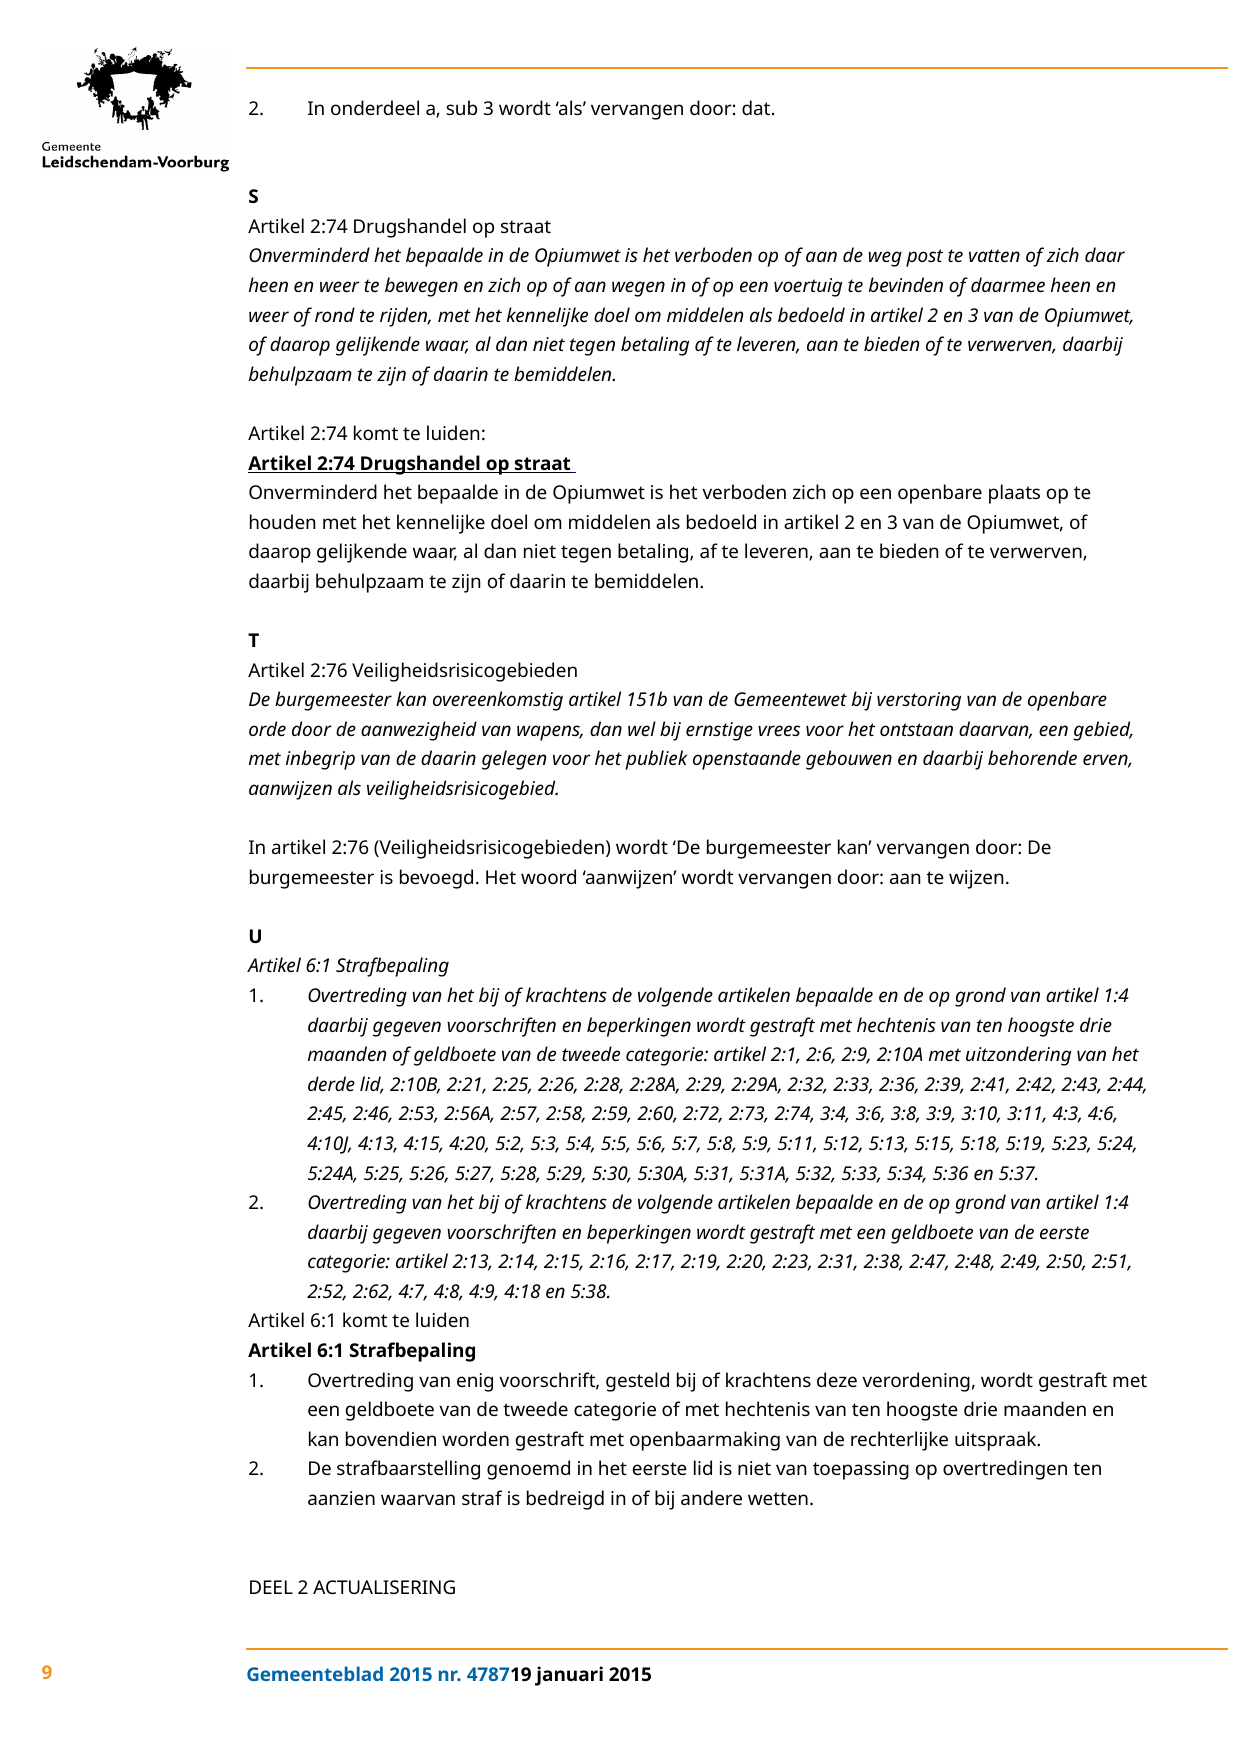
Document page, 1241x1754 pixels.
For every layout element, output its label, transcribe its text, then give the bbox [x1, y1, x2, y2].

text In artikel 2:76 (Veiligheidsrisicogebieden) wordt ‘De burgemeester kan’ vervangen door: De burgemeester is bevoegd. Het woord ‘aanwijzen’ wordt vervangen door: aan te wijzen. [248, 834, 1152, 890]
text Onverminderd het bepaalde in de Opiumwet is het verboden zich op een openbare plaats op te houden met het kennelijke doel om middelen als bedoeld in artikel 2 en 3 van de Opiumwet, of daarop gelijkende waar, al dan niet tegen betaling, af te leveren, aan te bieden of te verwerven, daarbij behulpzaam te zijn of daarin te bemiddelen. [248, 479, 1152, 594]
list In onderdeel a, sub 3 wordt ‘als’ vervangen door: dat. [248, 95, 1152, 121]
text Artikel 2:74 Drugshandel op straat [248, 213, 1152, 239]
text S [248, 183, 1152, 209]
text Artikel 6:1 Strafbepaling [248, 953, 1152, 978]
list Overtreding van het bij of krachtens de volgende artikelen bepaalde en de op grond van artikel 1:4 daarbij gegeven voorschriften en beperkingen wordt gestraft met een geldboete van de eerste categorie: artikel 2:13, 2:14, 2:15, 2:16, 2:17, 2:19, 2:20, 2:23, 2:31, 2:38, 2:47, 2:48, 2:49, 2:50, 2:51, 2:52, 2:62, 4:7, 4:8, 4:9, 4:18 en 5:38. [248, 1189, 1152, 1304]
text DEEL 2 ACTUALISERING [248, 1574, 1152, 1600]
list De strafbaarstelling genoemd in het eerste lid is niet van toepassing op overtredingen ten aanzien waarvan straf is bedreigd in of bij andere wetten. [248, 1456, 1152, 1511]
text Onverminderd het bepaalde in de Opiumwet is het verboden op of aan de weg post te vatten of zich daar heen en weer te bewegen en zich op of aan wegen in of op een voertuig te bevinden of daarmee heen en weer of rond te rijden, met het kennelijke doel om middelen als bedoeld in artikel 2 en 3 van de Opiumwet, of daarop gelijkende waar, al dan niet tegen betaling af te leveren, aan te bieden of te verwerven, daarbij behulpzaam te zijn of daarin te bemiddelen. [248, 243, 1152, 387]
text Artikel 6:1 Strafbepaling [248, 1337, 1152, 1363]
picture [41, 47, 231, 172]
text Artikel 2:74 Drugshandel op straat [248, 450, 1152, 476]
text De burgemeester kan overeenkomstig artikel 151b van de Gemeentewet bij verstoring van de openbare orde door de aanwezigheid van wapens, dan wel bij ernstige vrees voor het ontstaan daarvan, een gebied, met inbegrip van de daarin gelegen voor het publiek openstaande gebouwen en daarbij behorende erven, aanwijzen als veiligheidsrisicogebied. [248, 686, 1152, 801]
text Artikel 2:74 komt te luiden: [248, 420, 1152, 446]
text Artikel 2:76 Veiligheidsrisicogebieden [248, 657, 1152, 683]
text Artikel 6:1 komt te luiden [248, 1308, 1152, 1333]
list Overtreding van enig voorschrift, gesteld bij of krachtens deze verordening, wordt gestraft met een geldboete van de tweede categorie of met hechtenis van ten hoogste drie maanden en kan bovendien worden gestraft met openbaarmaking van de rechterlijke uitspraak. [248, 1367, 1152, 1452]
text T [248, 627, 1152, 653]
text U [248, 923, 1152, 949]
list Overtreding van het bij of krachtens de volgende artikelen bepaalde en de op grond van artikel 1:4 daarbij gegeven voorschriften en beperkingen wordt gestraft met hechtenis van ten hoogste drie maanden of geldboete van de tweede categorie: artikel 2:1, 2:6, 2:9, 2:10A met uitzondering van het derde lid, 2:10B, 2:21, 2:25, 2:26, 2:28, 2:28A, 2:29, 2:29A, 2:32, 2:33, 2:36, 2:39, 2:41, 2:42, 2:43, 2:44, 2:45, 2:46, 2:53, 2:56A, 2:57, 2:58, 2:59, 2:60, 2:72, 2:73, 2:74, 3:4, 3:6, 3:8, 3:9, 3:10, 3:11, 4:3, 4:6, 4:10J, 4:13, 4:15, 4:20, 5:2, 5:3, 5:4, 5:5, 5:6, 5:7, 5:8, 5:9, 5:11, 5:12, 5:13, 5:15, 5:18, 5:19, 5:23, 5:24, 5:24A, 5:25, 5:26, 5:27, 5:28, 5:29, 5:30, 5:30A, 5:31, 5:31A, 5:32, 5:33, 5:34, 5:36 en 5:37. [248, 982, 1152, 1186]
